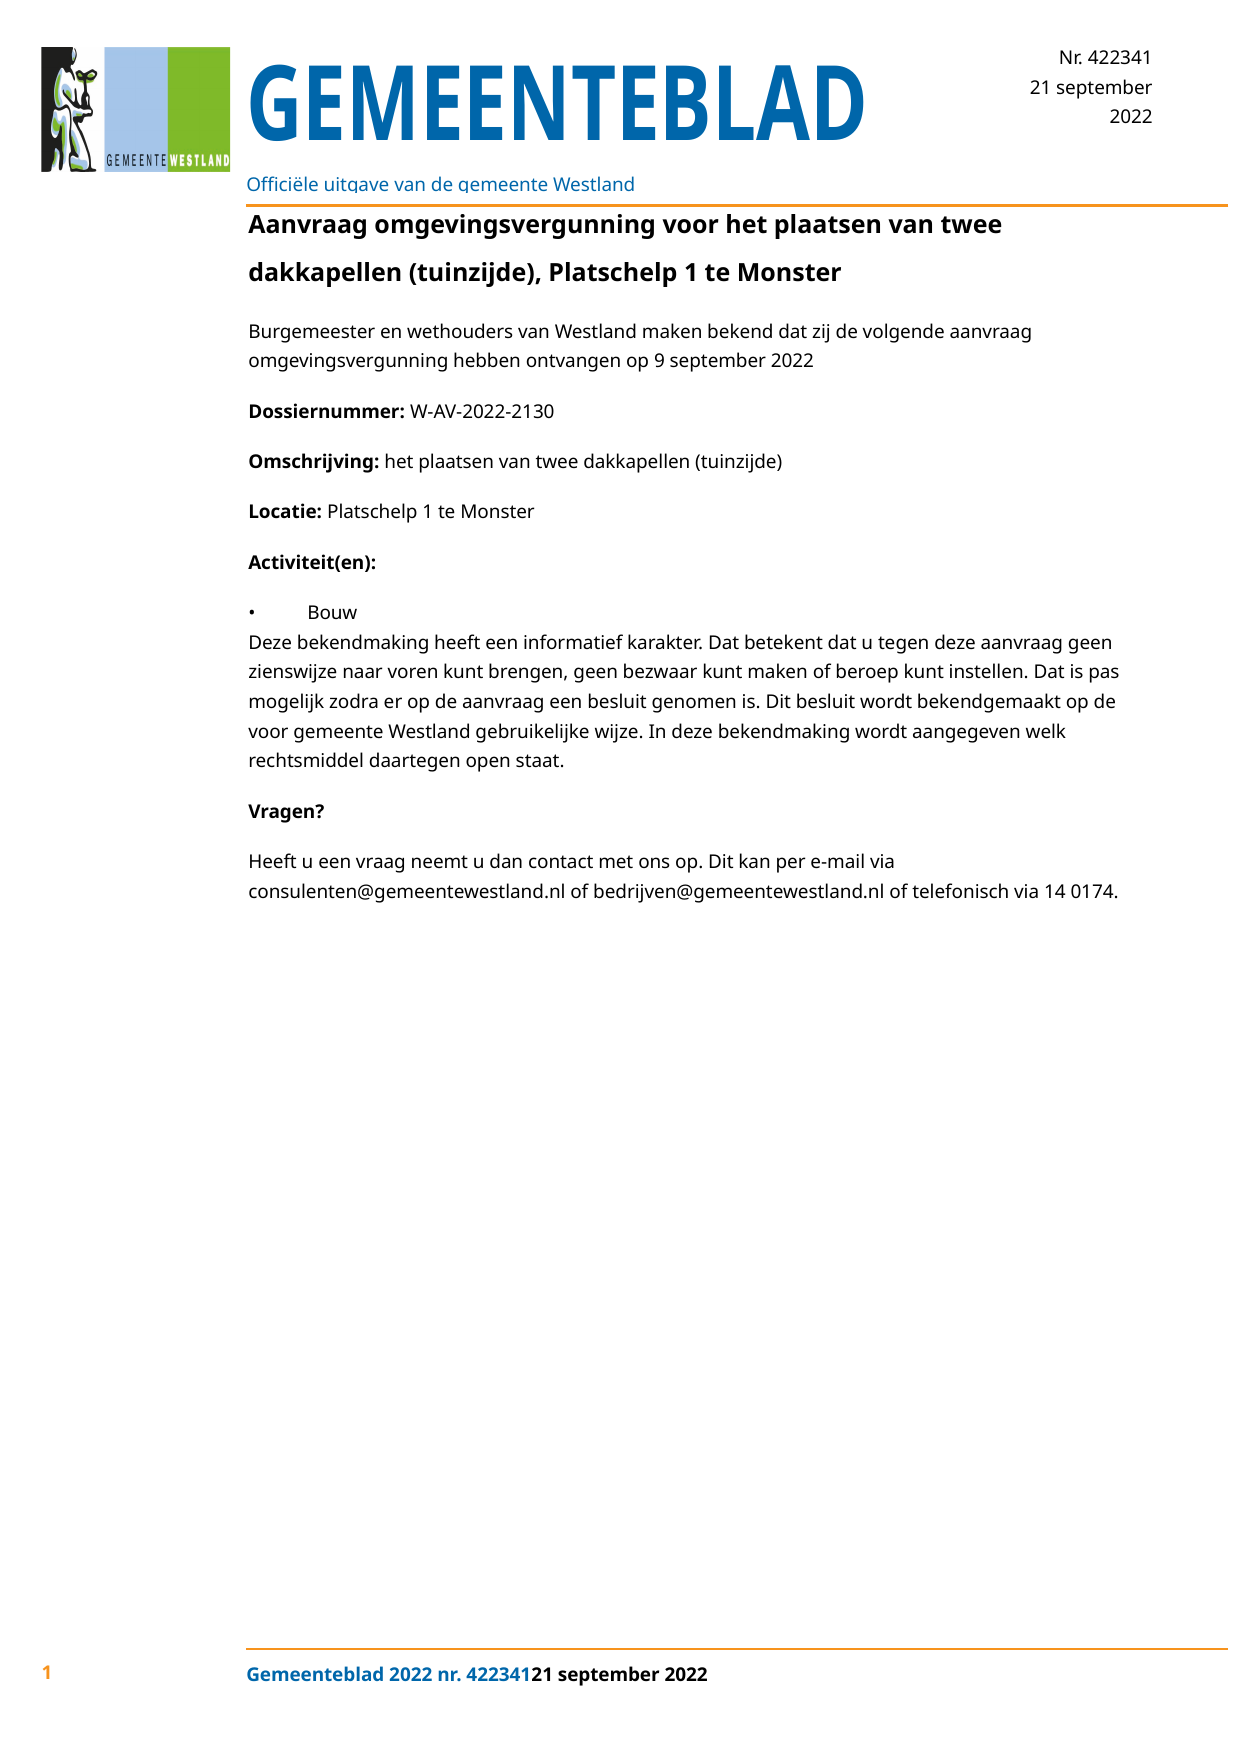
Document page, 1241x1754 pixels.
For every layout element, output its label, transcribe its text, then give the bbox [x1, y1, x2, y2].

text Locatie: Platschelp 1 te Monster [248, 499, 1152, 524]
text Activiteit(en): [248, 549, 1152, 575]
text Burgemeester en wethouders van Westland maken bekend dat zij de volgende aanvraag omgevingsvergunning hebben ontvangen op 9 september 2022 [248, 318, 1152, 373]
text Deze bekendmaking heeft een informatief karakter. Dat betekent dat u tegen deze aanvraag geen zienswijze naar voren kunt brengen, geen bezwaar kunt maken of beroep kunt instellen. Dat is pas mogelijk zodra er op de aanvraag een besluit genomen is. Dit besluit wordt bekendgemaakt op de voor gemeente Westland gebruikelijke wijze. In deze bekendmaking wordt aangegeven welk rechtsmiddel daartegen open staat. [248, 629, 1152, 773]
text Heeft u een vraag neemt u dan contact met ons op. Dit kan per e-mail via consulenten@gemeentewestland.nl of bedrijven@gemeentewestland.nl of telefonisch via 14 0174. [248, 848, 1152, 904]
picture [41, 47, 231, 172]
list Bouw [248, 599, 1152, 625]
text Omschrijving: het plaatsen van twee dakkapellen (tuinzijde) [248, 448, 1152, 474]
text Vragen? [248, 798, 1152, 824]
text Aanvraag omgevingsvergunning voor het plaatsen van twee dakkapellen (tuinzijde), Platschelp 1 te Monster [248, 207, 1152, 288]
text Dossiernummer: W-AV-2022-2130 [248, 398, 1152, 424]
